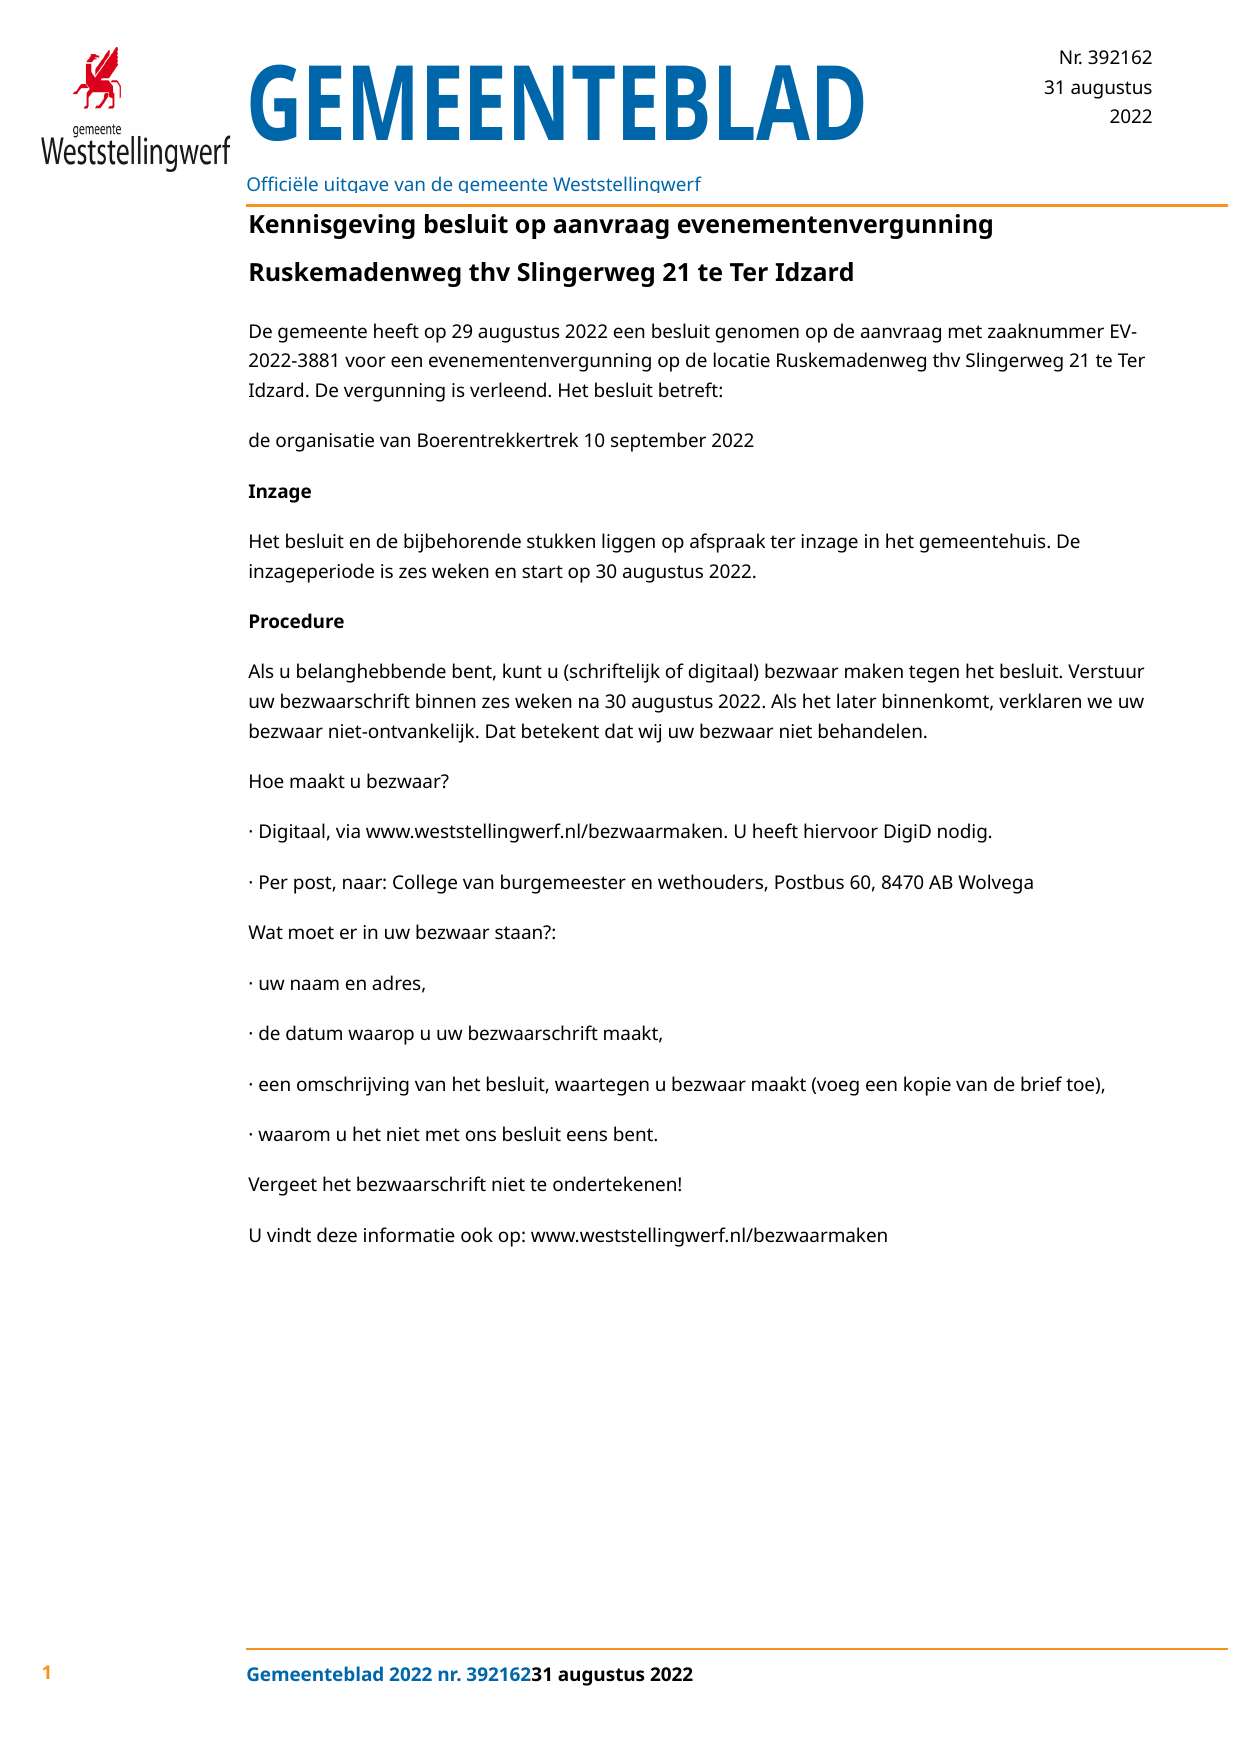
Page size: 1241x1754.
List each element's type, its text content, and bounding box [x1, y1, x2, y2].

text Vergeet het bezwaarschrift niet te ondertekenen! [248, 1172, 1152, 1197]
text Hoe maakt u bezwaar? [248, 768, 1152, 794]
picture [41, 47, 231, 172]
text Als u belanghebbende bent, kunt u (schriftelijk of digitaal) bezwaar maken tegen het besluit. Verstuur uw bezwaarschrift binnen zes weken na 30 augustus 2022. Als het later binnenkomt, verklaren we uw bezwaar niet-ontvankelijk. Dat betekent dat wij uw bezwaar niet behandelen. [248, 659, 1152, 744]
text · de datum waarop u uw bezwaarschrift maakt, [248, 1020, 1152, 1046]
text Wat moet er in uw bezwaar staan?: [248, 919, 1152, 945]
text De gemeente heeft op 29 augustus 2022 een besluit genomen op de aanvraag met zaaknummer EV-2022-3881 voor een evenementenvergunning op de locatie Ruskemadenweg thv Slingerweg 21 te Ter Idzard. De vergunning is verleend. Het besluit betreft: [248, 318, 1152, 403]
text · waarom u het niet met ons besluit eens bent. [248, 1121, 1152, 1147]
text · Digitaal, via www.weststellingwerf.nl/bezwaarmaken. U heeft hiervoor DigiD nodig. [248, 819, 1152, 844]
text · een omschrijving van het besluit, waartegen u bezwaar maakt (voeg een kopie van de brief toe), [248, 1071, 1152, 1097]
text Inzage [248, 478, 1152, 504]
text · uw naam en adres, [248, 970, 1152, 996]
text · Per post, naar: College van burgemeester en wethouders, Postbus 60, 8470 AB Wolvega [248, 869, 1152, 895]
text U vindt deze informatie ook op: www.weststellingwerf.nl/bezwaarmaken [248, 1222, 1152, 1248]
text Kennisgeving besluit op aanvraag evenementenvergunning Ruskemadenweg thv Slingerweg 21 te Ter Idzard [248, 207, 1152, 288]
text de organisatie van Boerentrekkertrek 10 september 2022 [248, 427, 1152, 453]
text Het besluit en de bijbehorende stukken liggen op afspraak ter inzage in het gemeentehuis. De inzageperiode is zes weken en start op 30 augustus 2022. [248, 528, 1152, 584]
text Procedure [248, 608, 1152, 634]
